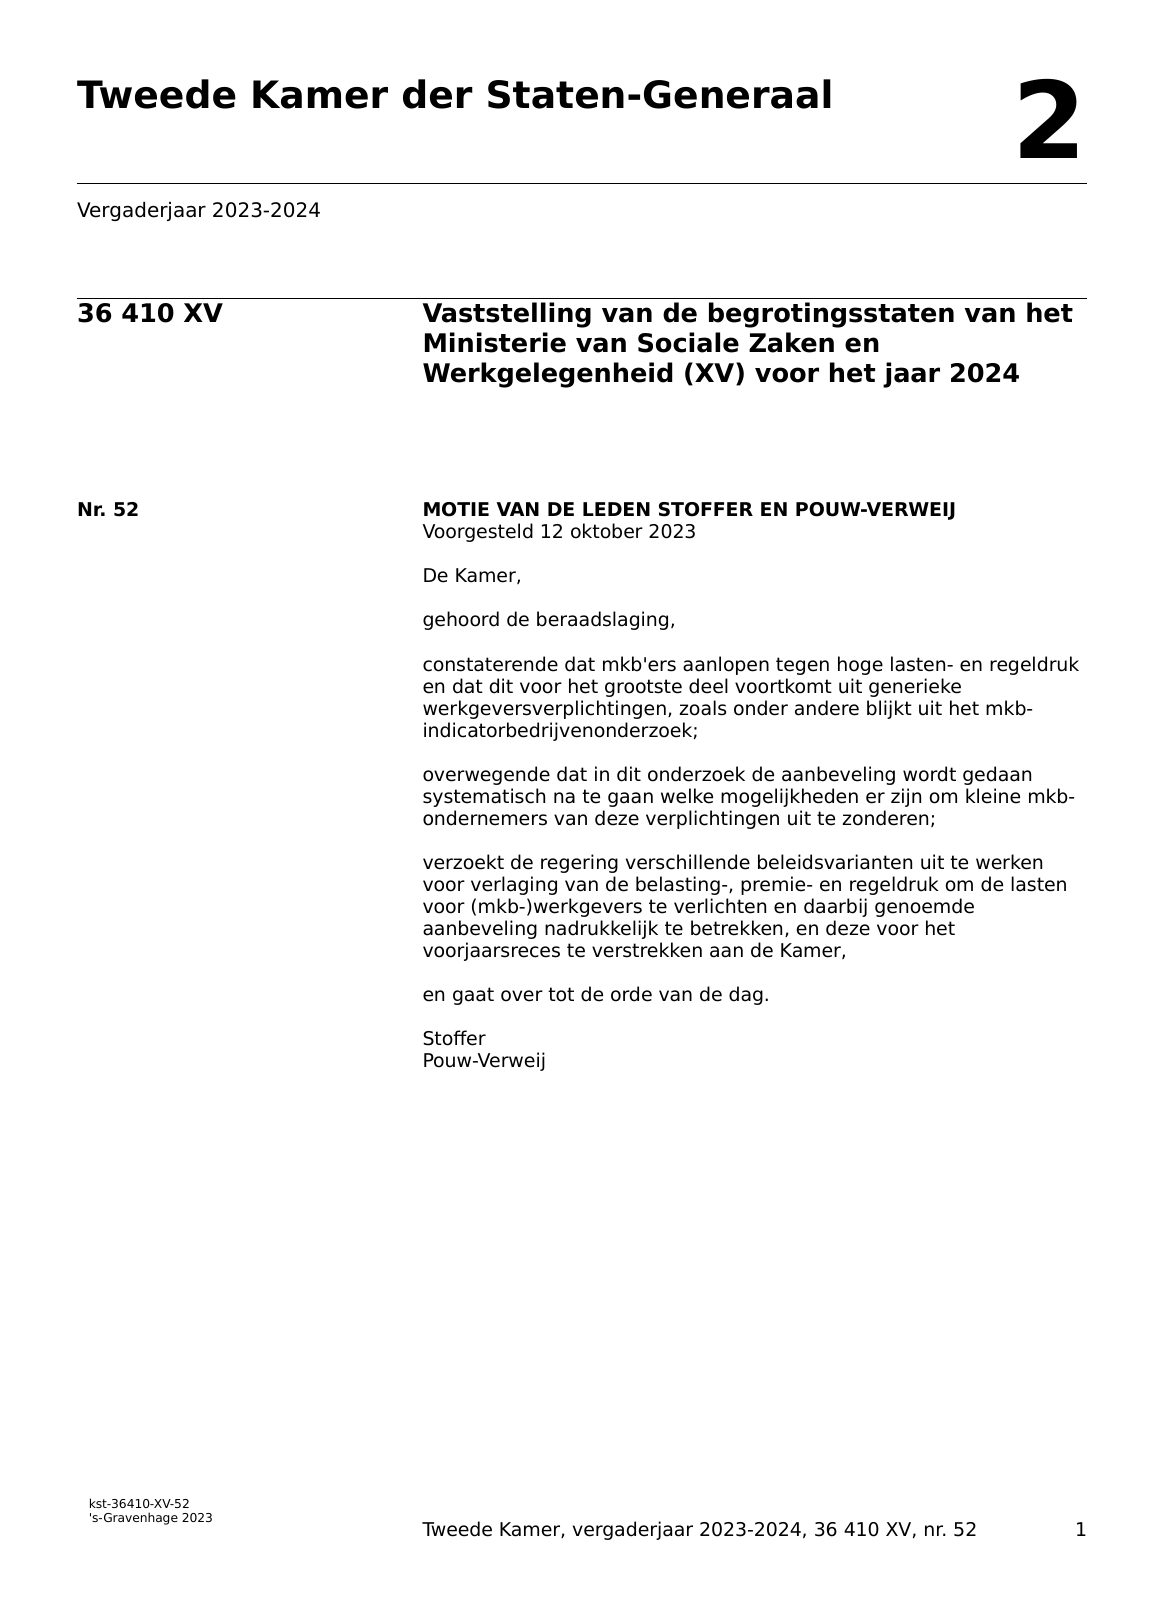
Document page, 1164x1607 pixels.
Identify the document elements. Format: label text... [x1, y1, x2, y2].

text verzoekt de regering verschillende beleidsvarianten uit te werken voor verlaging van de belasting-, premie- en regeldruk om de lasten voor (mkb-)werkgevers te verlichten en daarbij genoemde aanbeveling nadrukkelijk te betrekken, en deze voor het voorjaarsreces te verstrekken aan de Kamer, [422, 852, 1087, 962]
text Voorgesteld 12 oktober 2023 [422, 521, 1087, 543]
text overwegende dat in dit onderzoek de aanbeveling wordt gedaan systematisch na te gaan welke mogelijkheden er zijn om kleine mkb-ondernemers van deze verplichtingen uit te zonderen; [422, 764, 1087, 829]
table_header 2 [886, 59, 1087, 183]
subtitle 36 410 XV Vaststelling van de begrotingsstaten van het Ministerie van Sociale Zaken en Werkgelegenheid (XV) voor het jaar 2024 [77, 299, 1087, 388]
text constaterende dat mkb'ers aanlopen tegen hoge lasten- en regeldruk en dat dit voor het grootste deel voortkomt uit generieke werkgeversverplichtingen, zoals onder andere blijkt uit het mkb-indicatorbedrijvenonderzoek; [422, 653, 1087, 741]
text kst-36410-XV-52 [88, 1497, 323, 1511]
table_cell Vergaderjaar 2023-2024 [77, 184, 1087, 298]
text Stoffer [422, 1028, 1087, 1050]
text De Kamer, [422, 565, 1087, 587]
text Pouw-Verweij [422, 1050, 1087, 1072]
text en gaat over tot de orde van de dag. [422, 984, 1087, 1006]
text gehoord de beraadslaging, [422, 609, 1087, 631]
text 's-Gravenhage 2023 [88, 1511, 323, 1525]
table_header Tweede Kamer der Staten-Generaal [77, 59, 886, 183]
subtitle Nr. 52 MOTIE VAN DE LEDEN STOFFER EN POUW-VERWEIJ [77, 499, 1087, 521]
